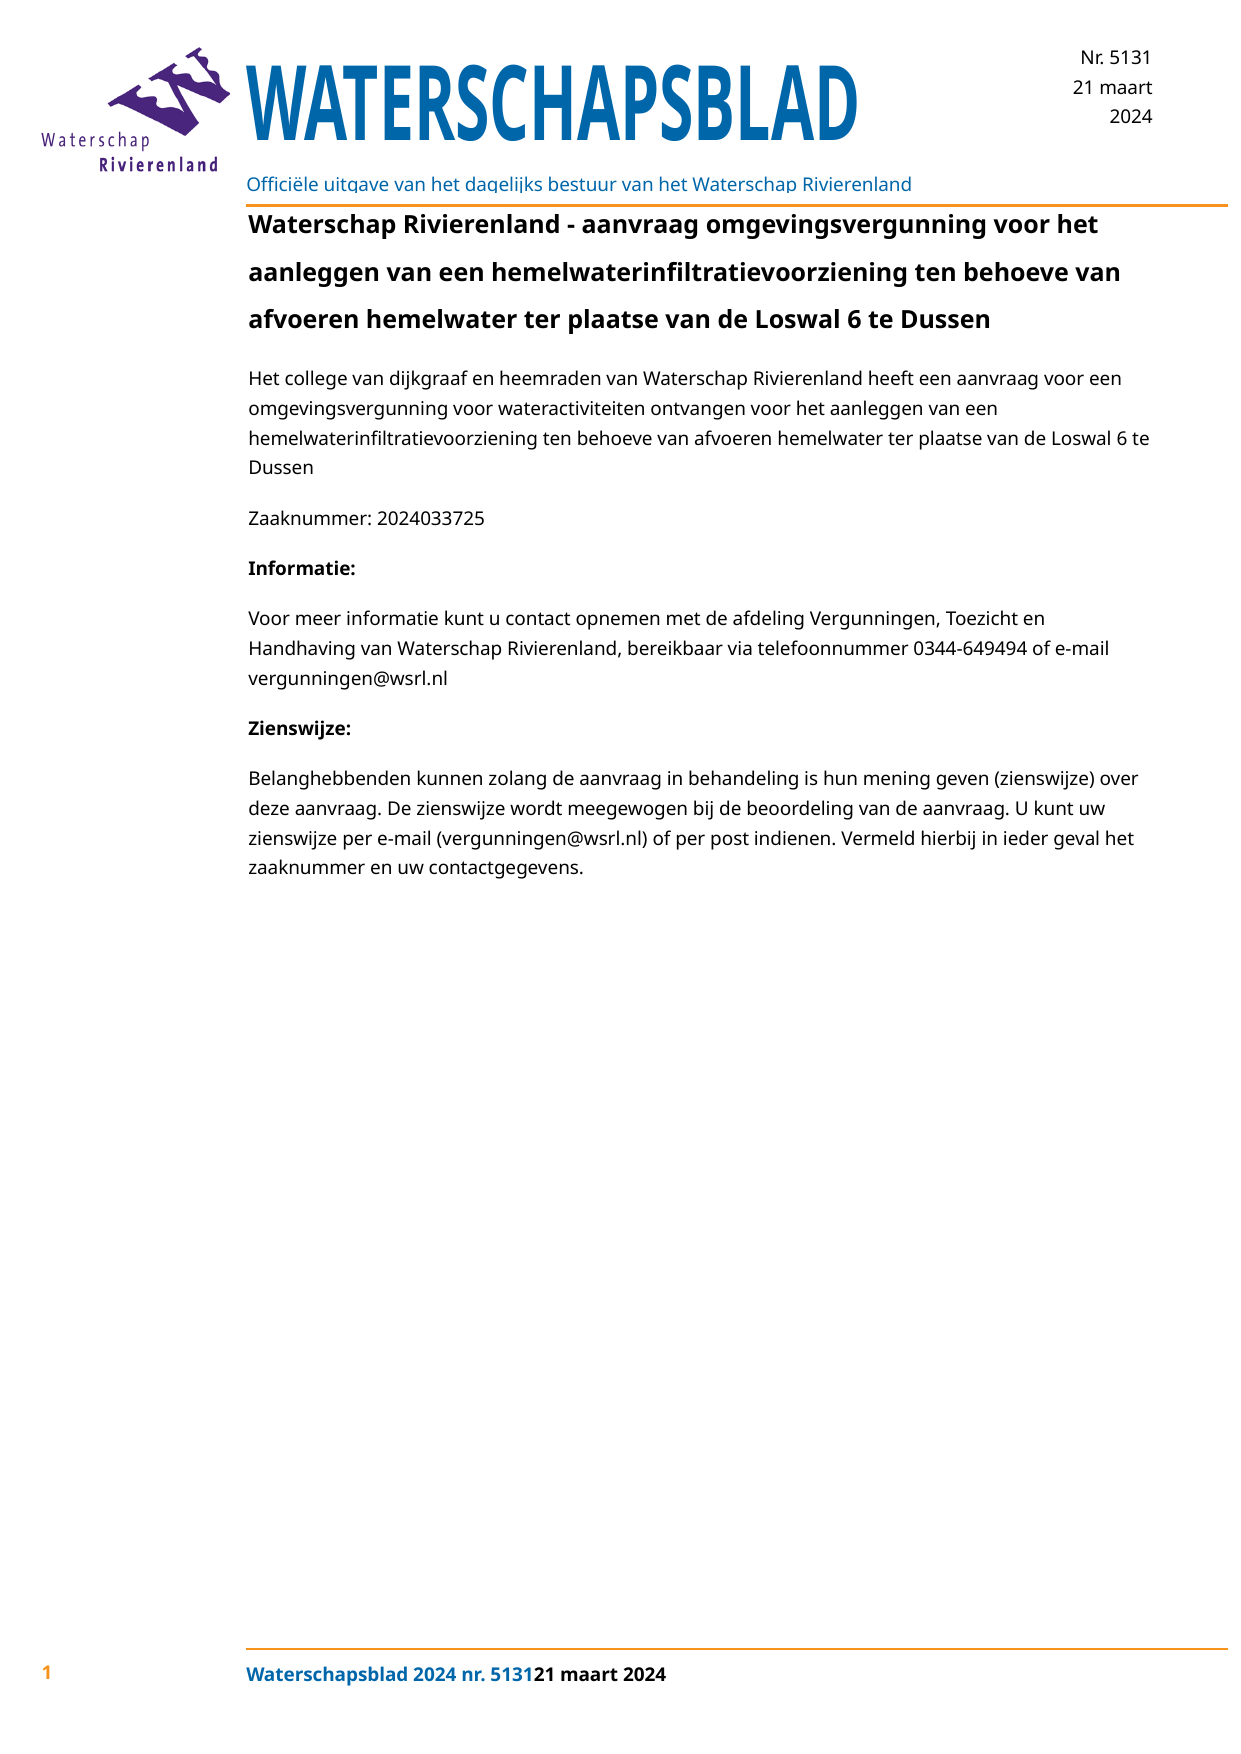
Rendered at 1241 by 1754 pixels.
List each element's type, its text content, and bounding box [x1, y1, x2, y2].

text Belanghebbenden kunnen zolang de aanvraag in behandeling is hun mening geven (zienswijze) over deze aanvraag. De zienswijze wordt meegewogen bij de beoordeling van de aanvraag. U kunt uw zienswijze per e-mail (vergunningen@wsrl.nl) of per post indienen. Vermeld hierbij in ieder geval het zaaknummer en uw contactgegevens. [248, 766, 1152, 880]
text Zaaknummer: 2024033725 [248, 505, 1152, 530]
text Zienswijze: [248, 715, 1152, 741]
text Het college van dijkgraaf en heemraden van Waterschap Rivierenland heeft een aanvraag voor een omgevingsvergunning voor wateractiviteiten ontvangen voor het aanleggen van een hemelwaterinfiltratievoorziening ten behoeve van afvoeren hemelwater ter plaatse van de Loswal 6 te Dussen [248, 366, 1152, 480]
text Voor meer informatie kunt u contact opnemen met de afdeling Vergunningen, Toezicht en Handhaving van Waterschap Rivierenland, bereikbaar via telefoonnummer 0344-649494 of e-mail vergunningen@wsrl.nl [248, 606, 1152, 690]
picture [41, 47, 231, 172]
text Informatie: [248, 555, 1152, 581]
text Waterschap Rivierenland - aanvraag omgevingsvergunning voor het aanleggen van een hemelwaterinfiltratievoorziening ten behoeve van afvoeren hemelwater ter plaatse van de Loswal 6 te Dussen [248, 207, 1152, 336]
